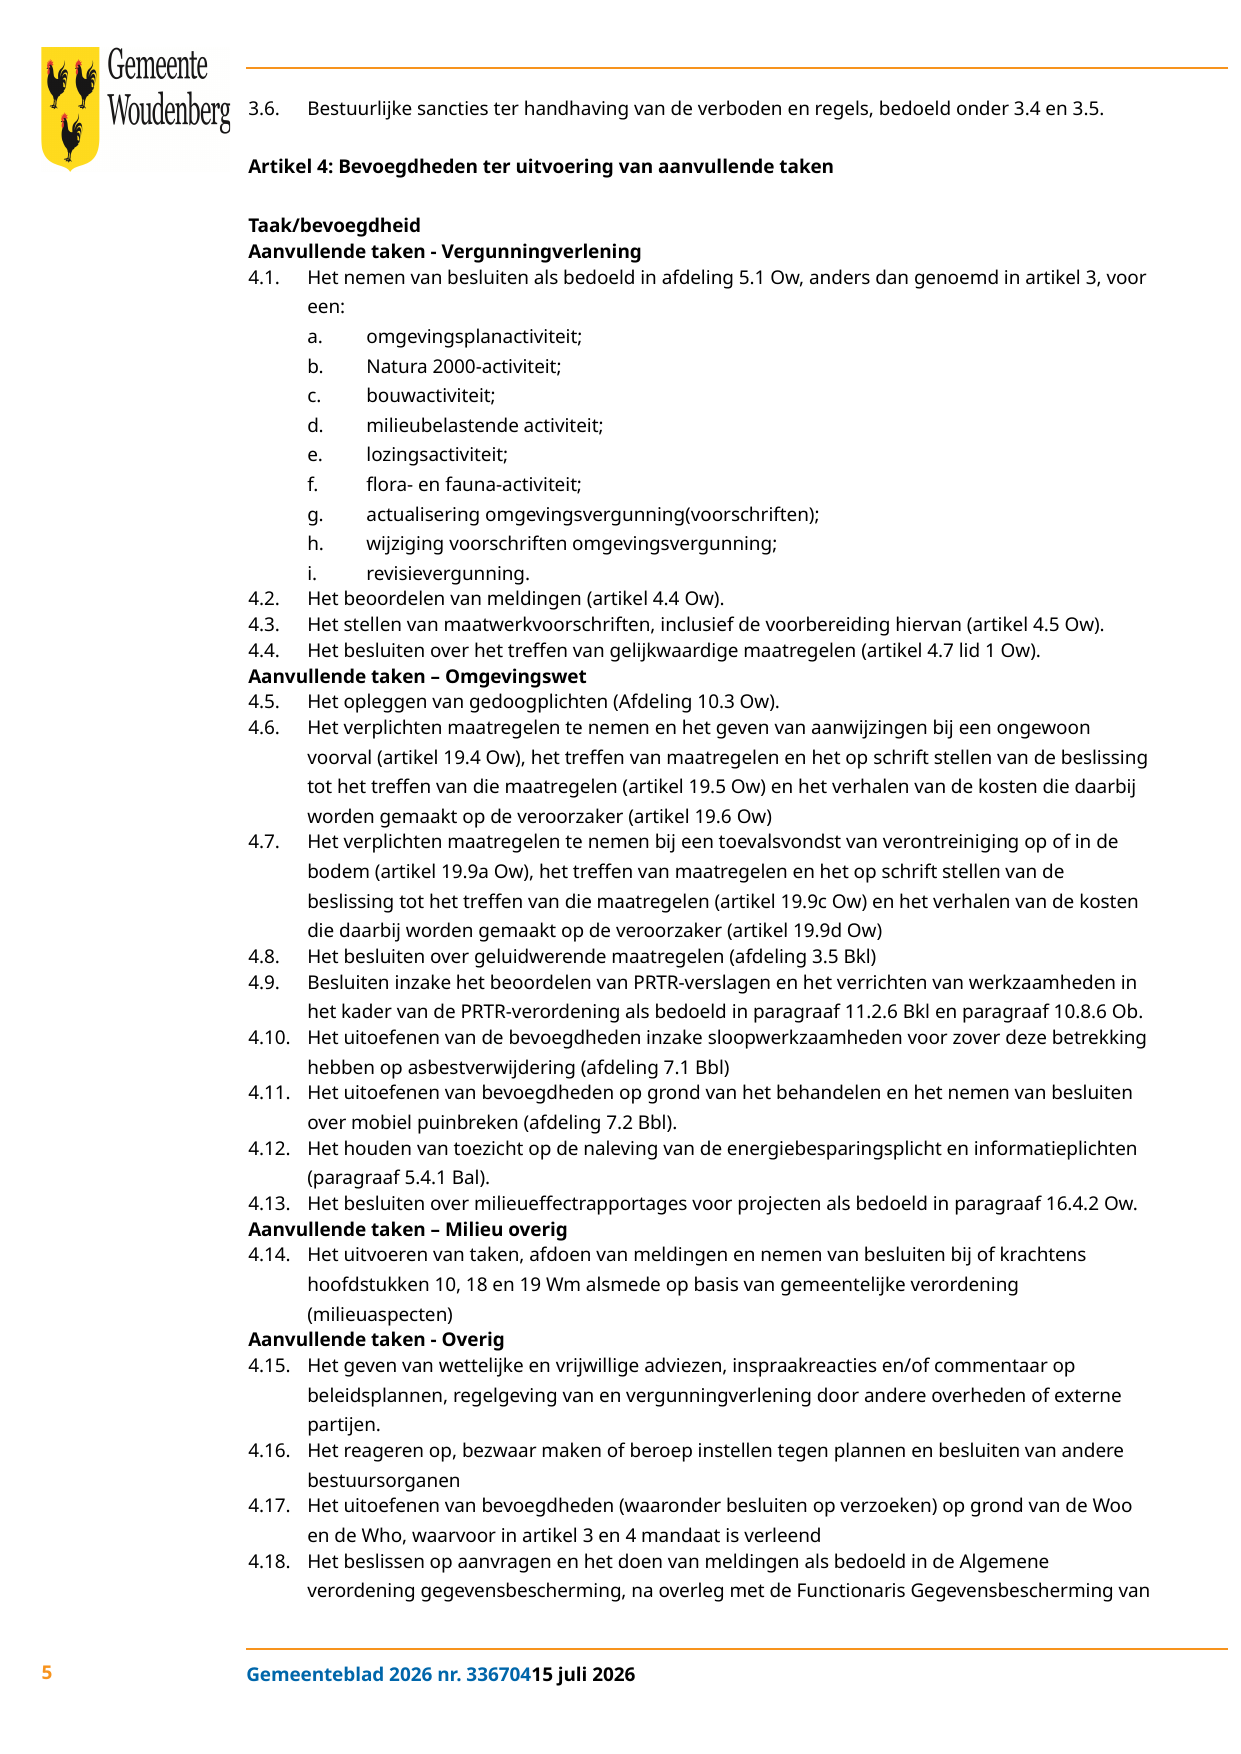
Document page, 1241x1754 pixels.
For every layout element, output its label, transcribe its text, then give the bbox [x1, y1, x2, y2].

table_cell Het reageren op, bezwaar maken of beroep instellen tegen plannen en besluiten van andere bestuursorganen [248, 1437, 1152, 1492]
table_cell Het verplichten maatregelen te nemen en het geven van aanwijzingen bij een ongewoon voorval (artikel 19.4 Ow), het treffen van maatregelen en het op schrift stellen van de beslissing tot het treffen van die maatregelen (artikel 19.5 Ow) en het verhalen van de kosten die daarbij worden gemaakt op de veroorzaker (artikel 19.6 Ow) [248, 714, 1152, 829]
table_header Taak/bevoegdheid [248, 213, 1152, 238]
table_cell Het besluiten over milieueffectrapportages voor projecten als bedoeld in paragraaf 16.4.2 Ow. [248, 1190, 1152, 1216]
table_cell Het geven van wettelijke en vrijwillige adviezen, inspraakreacties en/of commentaar op beleidsplannen, regelgeving van en vergunningverlening door andere overheden of externe partijen. [248, 1352, 1152, 1437]
table_cell Het beoordelen van meldingen (artikel 4.4 Ow). [248, 586, 1152, 611]
text Artikel 4: Bevoegdheden ter uitvoering van aanvullende taken [248, 153, 1152, 179]
table_cell Het uitvoeren van taken, afdoen van meldingen en nemen van besluiten bij of krachtens hoofdstukken 10, 18 en 19 Wm alsmede op basis van gemeentelijke verordening (milieuaspecten) [248, 1242, 1152, 1327]
table_cell Het nemen van besluiten als bedoeld in afdeling 5.1 Ow, anders dan genoemd in artikel 3, voor een: omgevingsplanactiviteit; Natura 2000-activiteit; bouwactiviteit; milieubelastende activiteit; lozingsactiviteit; flora- en fauna-activiteit; actualisering omgevingsvergunning(voorschriften); wijziging voorschriften omgevingsvergunning; revisievergunning. [248, 264, 1152, 586]
table_cell Het uitoefenen van bevoegdheden op grond van het behandelen en het nemen van besluiten over mobiel puinbreken (afdeling 7.2 Bbl). [248, 1080, 1152, 1135]
table_cell Aanvullende taken - Vergunningverlening [248, 238, 1152, 264]
table_cell Aanvullende taken - Overig [248, 1327, 1152, 1352]
picture [41, 47, 231, 172]
table_cell Aanvullende taken – Milieu overig [248, 1216, 1152, 1242]
table_cell Het uitoefenen van de bevoegdheden inzake sloopwerkzaamheden voor zover deze betrekking hebben op asbestverwijdering (afdeling 7.1 Bbl) [248, 1024, 1152, 1079]
table_cell Het opleggen van gedoogplichten (Afdeling 10.3 Ow). [248, 689, 1152, 714]
table_cell Bestuurlijke sancties ter handhaving van de verboden en regels, bedoeld onder 3.4 en 3.5. [248, 95, 1152, 121]
table_cell Aanvullende taken – Omgevingswet [248, 663, 1152, 688]
table_cell Het uitoefenen van bevoegdheden (waaronder besluiten op verzoeken) op grond van de Woo en de Who, waarvoor in artikel 3 en 4 mandaat is verleend [248, 1493, 1152, 1548]
table_cell Het besluiten over geluidwerende maatregelen (afdeling 3.5 Bkl) [248, 943, 1152, 969]
table_cell Het besluiten over het treffen van gelijkwaardige maatregelen (artikel 4.7 lid 1 Ow). [248, 637, 1152, 663]
table_cell Het beslissen op aanvragen en het doen van meldingen als bedoeld in de Algemene verordening gegevensbescherming, na overleg met de Functionaris Gegevensbescherming van [248, 1548, 1152, 1603]
table_cell Besluiten inzake het beoordelen van PRTR-verslagen en het verrichten van werkzaamheden in het kader van de PRTR-verordening als bedoeld in paragraaf 11.2.6 Bkl en paragraaf 10.8.6 Ob. [248, 969, 1152, 1024]
table_cell Het stellen van maatwerkvoorschriften, inclusief de voorbereiding hiervan (artikel 4.5 Ow). [248, 611, 1152, 637]
table_cell Het houden van toezicht op de naleving van de energiebesparingsplicht en informatieplichten (paragraaf 5.4.1 Bal). [248, 1135, 1152, 1190]
table_cell Het verplichten maatregelen te nemen bij een toevalsvondst van verontreiniging op of in de bodem (artikel 19.9a Ow), het treffen van maatregelen en het op schrift stellen van de beslissing tot het treffen van die maatregelen (artikel 19.9c Ow) en het verhalen van de kosten die daarbij worden gemaakt op de veroorzaker (artikel 19.9d Ow) [248, 829, 1152, 943]
